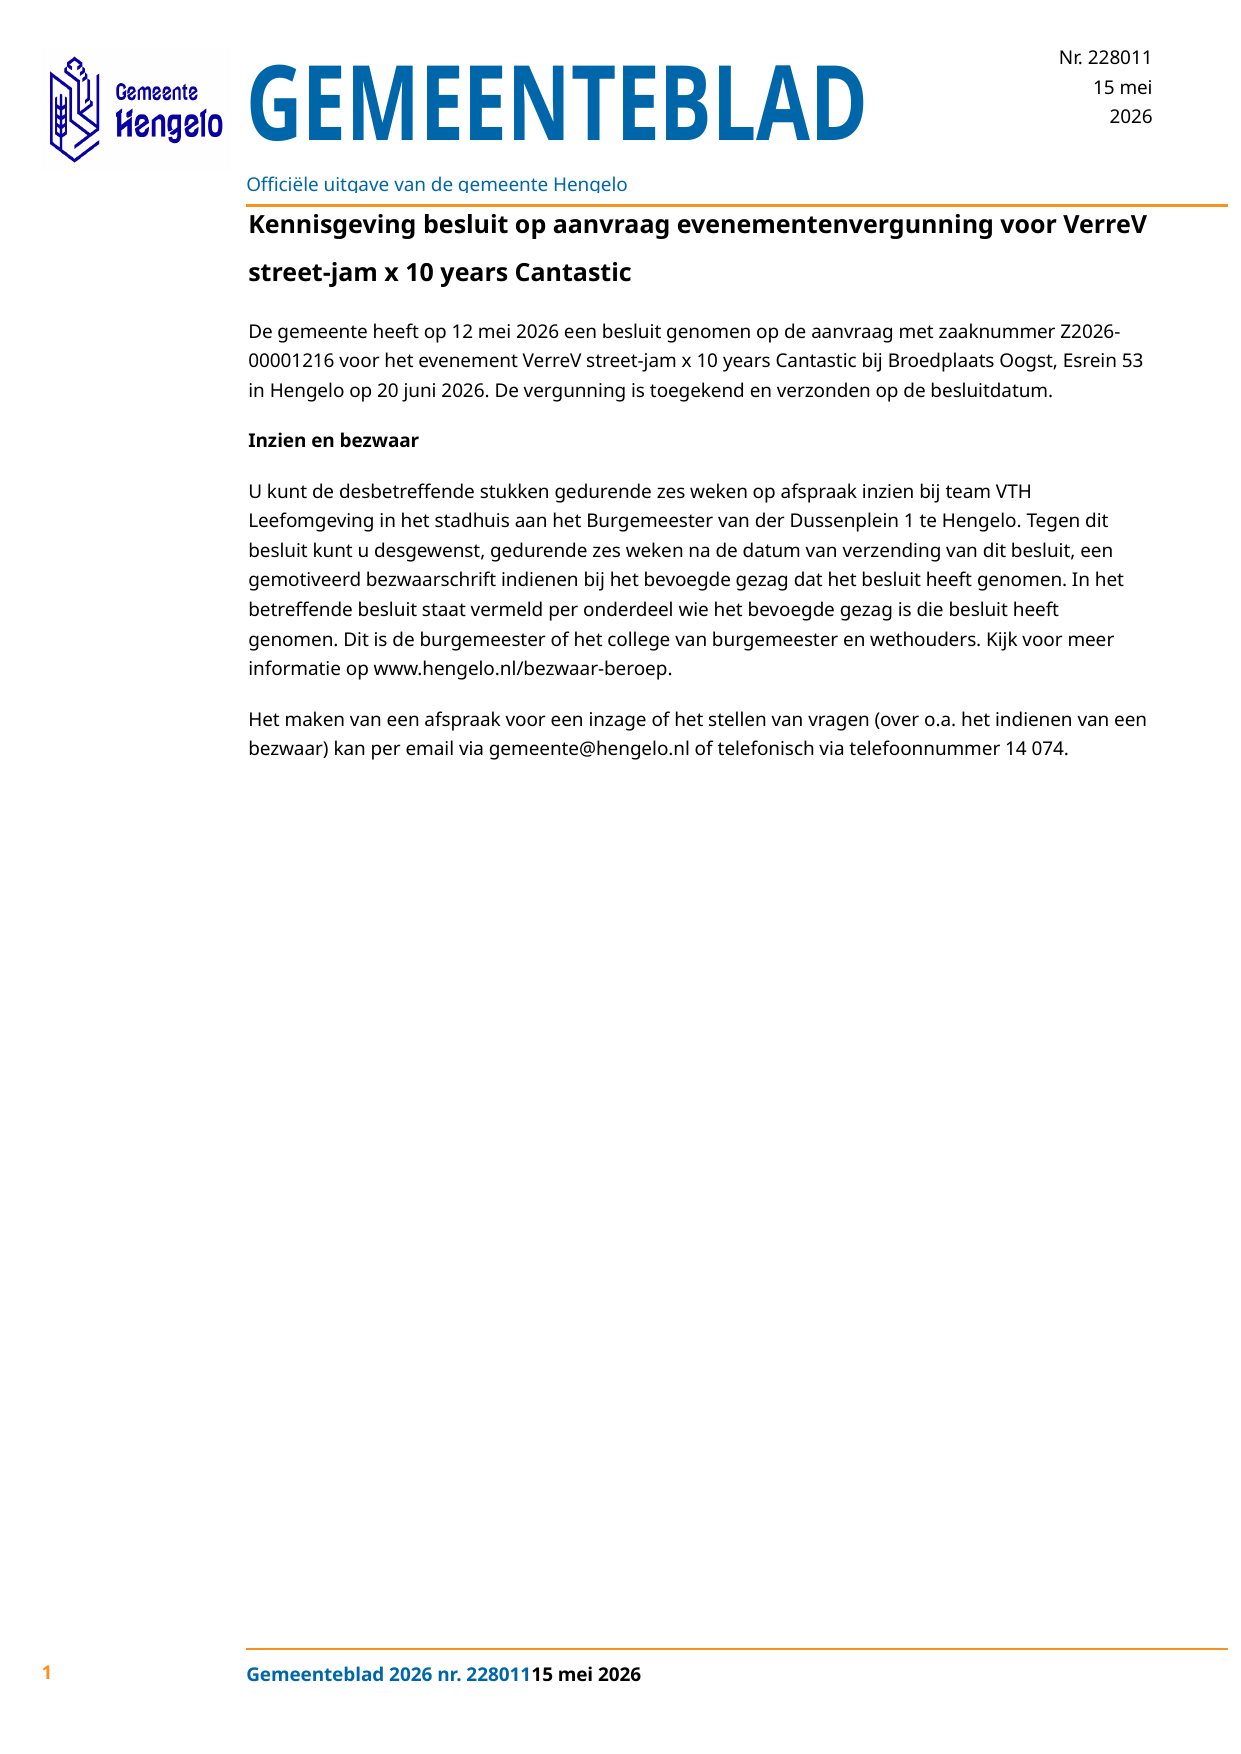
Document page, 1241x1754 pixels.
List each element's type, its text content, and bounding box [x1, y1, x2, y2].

picture [41, 47, 231, 172]
text De gemeente heeft op 12 mei 2026 een besluit genomen op de aanvraag met zaaknummer Z2026-00001216 voor het evenement VerreV street-jam x 10 years Cantastic bij Broedplaats Oogst, Esrein 53 in Hengelo op 20 juni 2026. De vergunning is toegekend en verzonden op de besluitdatum. [248, 318, 1152, 403]
text Inzien en bezwaar [248, 427, 1152, 453]
text Kennisgeving besluit op aanvraag evenementenvergunning voor VerreV street-jam x 10 years Cantastic [248, 207, 1152, 288]
text Het maken van een afspraak voor een inzage of het stellen van vragen (over o.a. het indienen van een bezwaar) kan per email via gemeente@hengelo.nl of telefonisch via telefoonnummer 14 074. [248, 706, 1152, 761]
text U kunt de desbetreffende stukken gedurende zes weken op afspraak inzien bij team VTH Leefomgeving in het stadhuis aan het Burgemeester van der Dussenplein 1 te Hengelo. Tegen dit besluit kunt u desgewenst, gedurende zes weken na de datum van verzending van dit besluit, een gemotiveerd bezwaarschrift indienen bij het bevoegde gezag dat het besluit heeft genomen. In het betreffende besluit staat vermeld per onderdeel wie het bevoegde gezag is die besluit heeft genomen. Dit is de burgemeester of het college van burgemeester en wethouders. Kijk voor meer informatie op www.hengelo.nl/bezwaar-beroep. [248, 478, 1152, 681]
